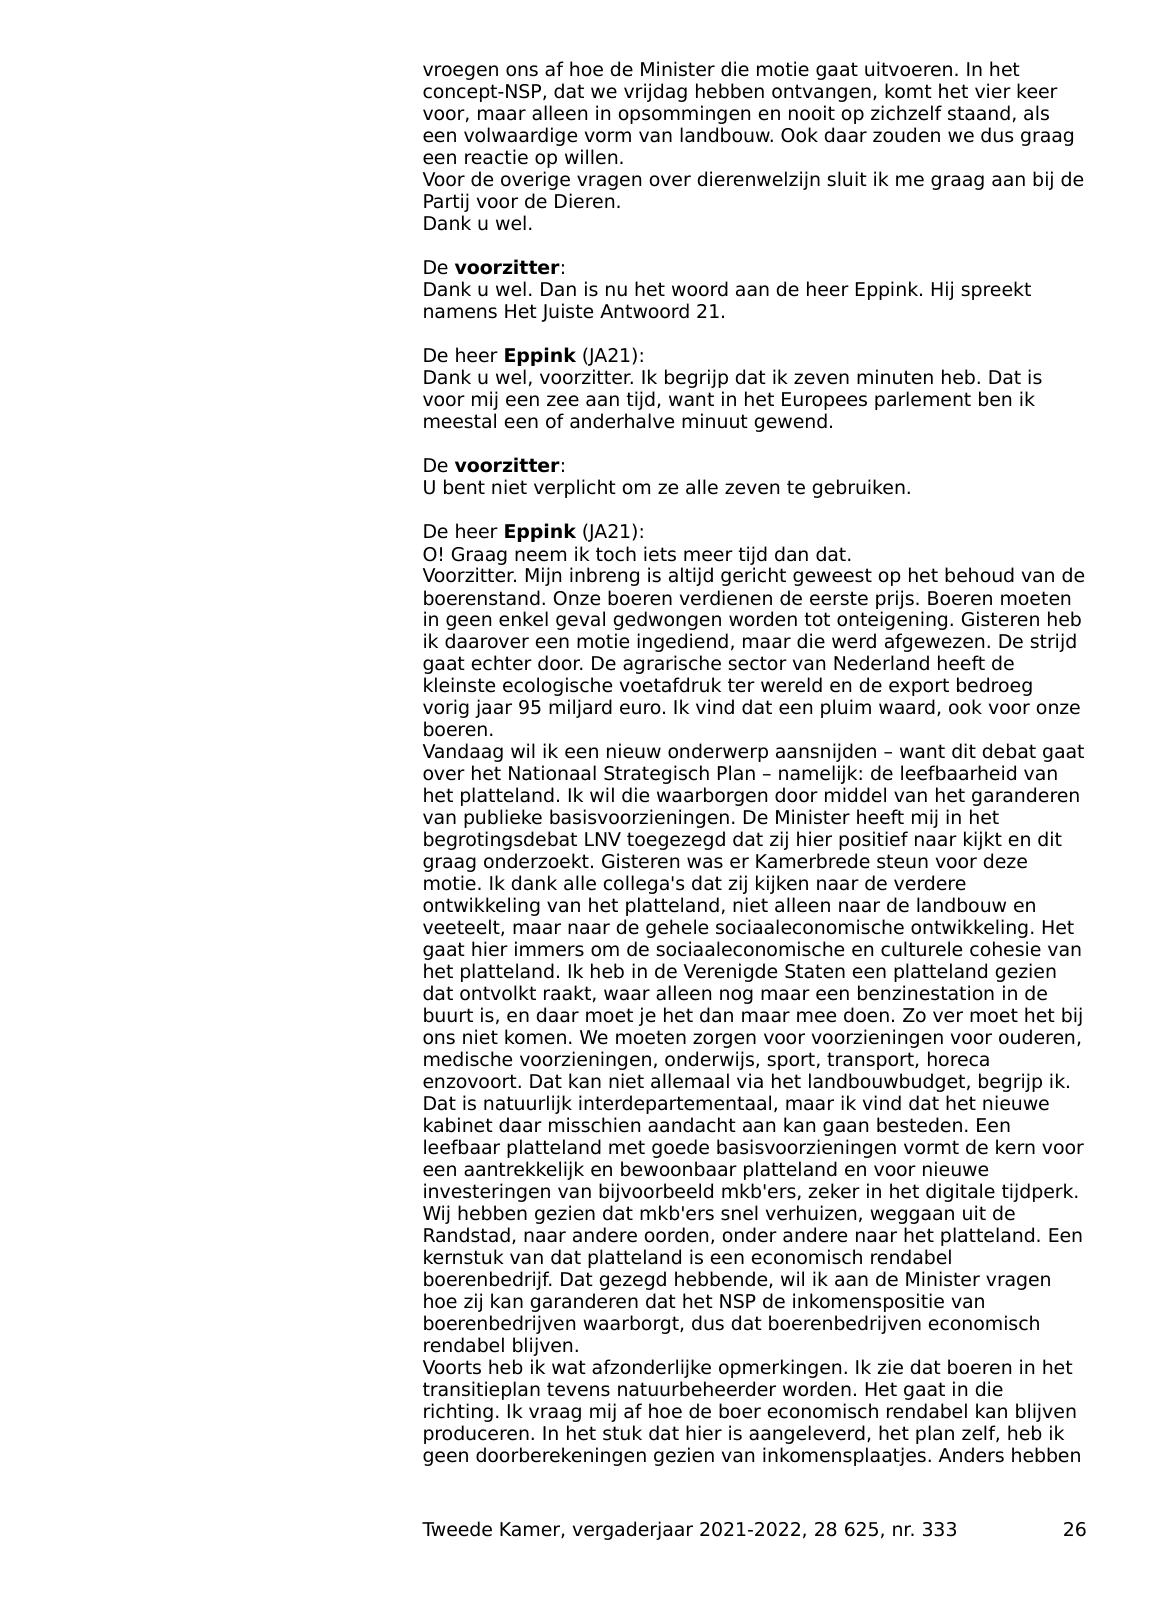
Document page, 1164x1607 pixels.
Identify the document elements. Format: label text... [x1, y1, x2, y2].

text De heer Eppink (JA21): [422, 345, 1087, 367]
text Vandaag wil ik een nieuw onderwerp aansnijden – want dit debat gaat over het Nationaal Strategisch Plan – namelijk: de leefbaarheid van het platteland. Ik wil die waarborgen door middel van het garanderen van publieke basisvoorzieningen. De Minister heeft mij in het begrotingsdebat LNV toegezegd dat zij hier positief naar kijkt en dit graag onderzoekt. Gisteren was er Kamerbrede steun voor deze motie. Ik dank alle collega's dat zij kijken naar de verdere ontwikkeling van het platteland, niet alleen naar de landbouw en veeteelt, maar naar de gehele sociaaleconomische ontwikkeling. Het gaat hier immers om de sociaaleconomische en culturele cohesie van het platteland. Ik heb in de Verenigde Staten een platteland gezien dat ontvolkt raakt, waar alleen nog maar een benzinestation in de buurt is, en daar moet je het dan maar mee doen. Zo ver moet het bij ons niet komen. We moeten zorgen voor voorzieningen voor ouderen, medische voorzieningen, onderwijs, sport, transport, horeca enzovoort. Dat kan niet allemaal via het landbouwbudget, begrijp ik. Dat is natuurlijk interdepartementaal, maar ik vind dat het nieuwe kabinet daar misschien aandacht aan kan gaan besteden. Een leefbaar platteland met goede basisvoorzieningen vormt de kern voor een aantrekkelijk en bewoonbaar platteland en voor nieuwe investeringen van bijvoorbeeld mkb'ers, zeker in het digitale tijdperk. Wij hebben gezien dat mkb'ers snel verhuizen, weggaan uit de Randstad, naar andere oorden, onder andere naar het platteland. Een kernstuk van dat platteland is een economisch rendabel boerenbedrijf. Dat gezegd hebbende, wil ik aan de Minister vragen hoe zij kan garanderen dat het NSP de inkomenspositie van boerenbedrijven waarborgt, dus dat boerenbedrijven economisch rendabel blijven. [422, 741, 1087, 1357]
text Voorts heb ik wat afzonderlijke opmerkingen. Ik zie dat boeren in het transitieplan tevens natuurbeheerder worden. Het gaat in die richting. Ik vraag mij af hoe de boer economisch rendabel kan blijven produceren. In het stuk dat hier is aangeleverd, het plan zelf, heb ik geen doorberekeningen gezien van inkomensplaatjes. Anders hebben [422, 1357, 1087, 1467]
text Voor de overige vragen over dierenwelzijn sluit ik me graag aan bij de Partij voor de Dieren. [422, 169, 1087, 213]
text De heer Eppink (JA21): [422, 521, 1087, 543]
text De voorzitter: [422, 455, 1087, 477]
text Dank u wel, voorzitter. Ik begrijp dat ik zeven minuten heb. Dat is voor mij een zee aan tijd, want in het Europees parlement ben ik meestal een of anderhalve minuut gewend. [422, 367, 1087, 433]
text Dank u wel. Dan is nu het woord aan de heer Eppink. Hij spreekt namens Het Juiste Antwoord 21. [422, 279, 1087, 323]
text U bent niet verplicht om ze alle zeven te gebruiken. [422, 477, 1087, 499]
text Dank u wel. [422, 213, 1087, 235]
text Voorzitter. Mijn inbreng is altijd gericht geweest op het behoud van de boerenstand. Onze boeren verdienen de eerste prijs. Boeren moeten in geen enkel geval gedwongen worden tot onteigening. Gisteren heb ik daarover een motie ingediend, maar die werd afgewezen. De strijd gaat echter door. De agrarische sector van Nederland heeft de kleinste ecologische voetafdruk ter wereld en de export bedroeg vorig jaar 95 miljard euro. Ik vind dat een pluim waard, ook voor onze boeren. [422, 565, 1087, 741]
text vroegen ons af hoe de Minister die motie gaat uitvoeren. In het concept-NSP, dat we vrijdag hebben ontvangen, komt het vier keer voor, maar alleen in opsommingen en nooit op zichzelf staand, als een volwaardige vorm van landbouw. Ook daar zouden we dus graag een reactie op willen. [422, 59, 1087, 169]
text O! Graag neem ik toch iets meer tijd dan dat. [422, 543, 1087, 565]
text De voorzitter: [422, 257, 1087, 279]
